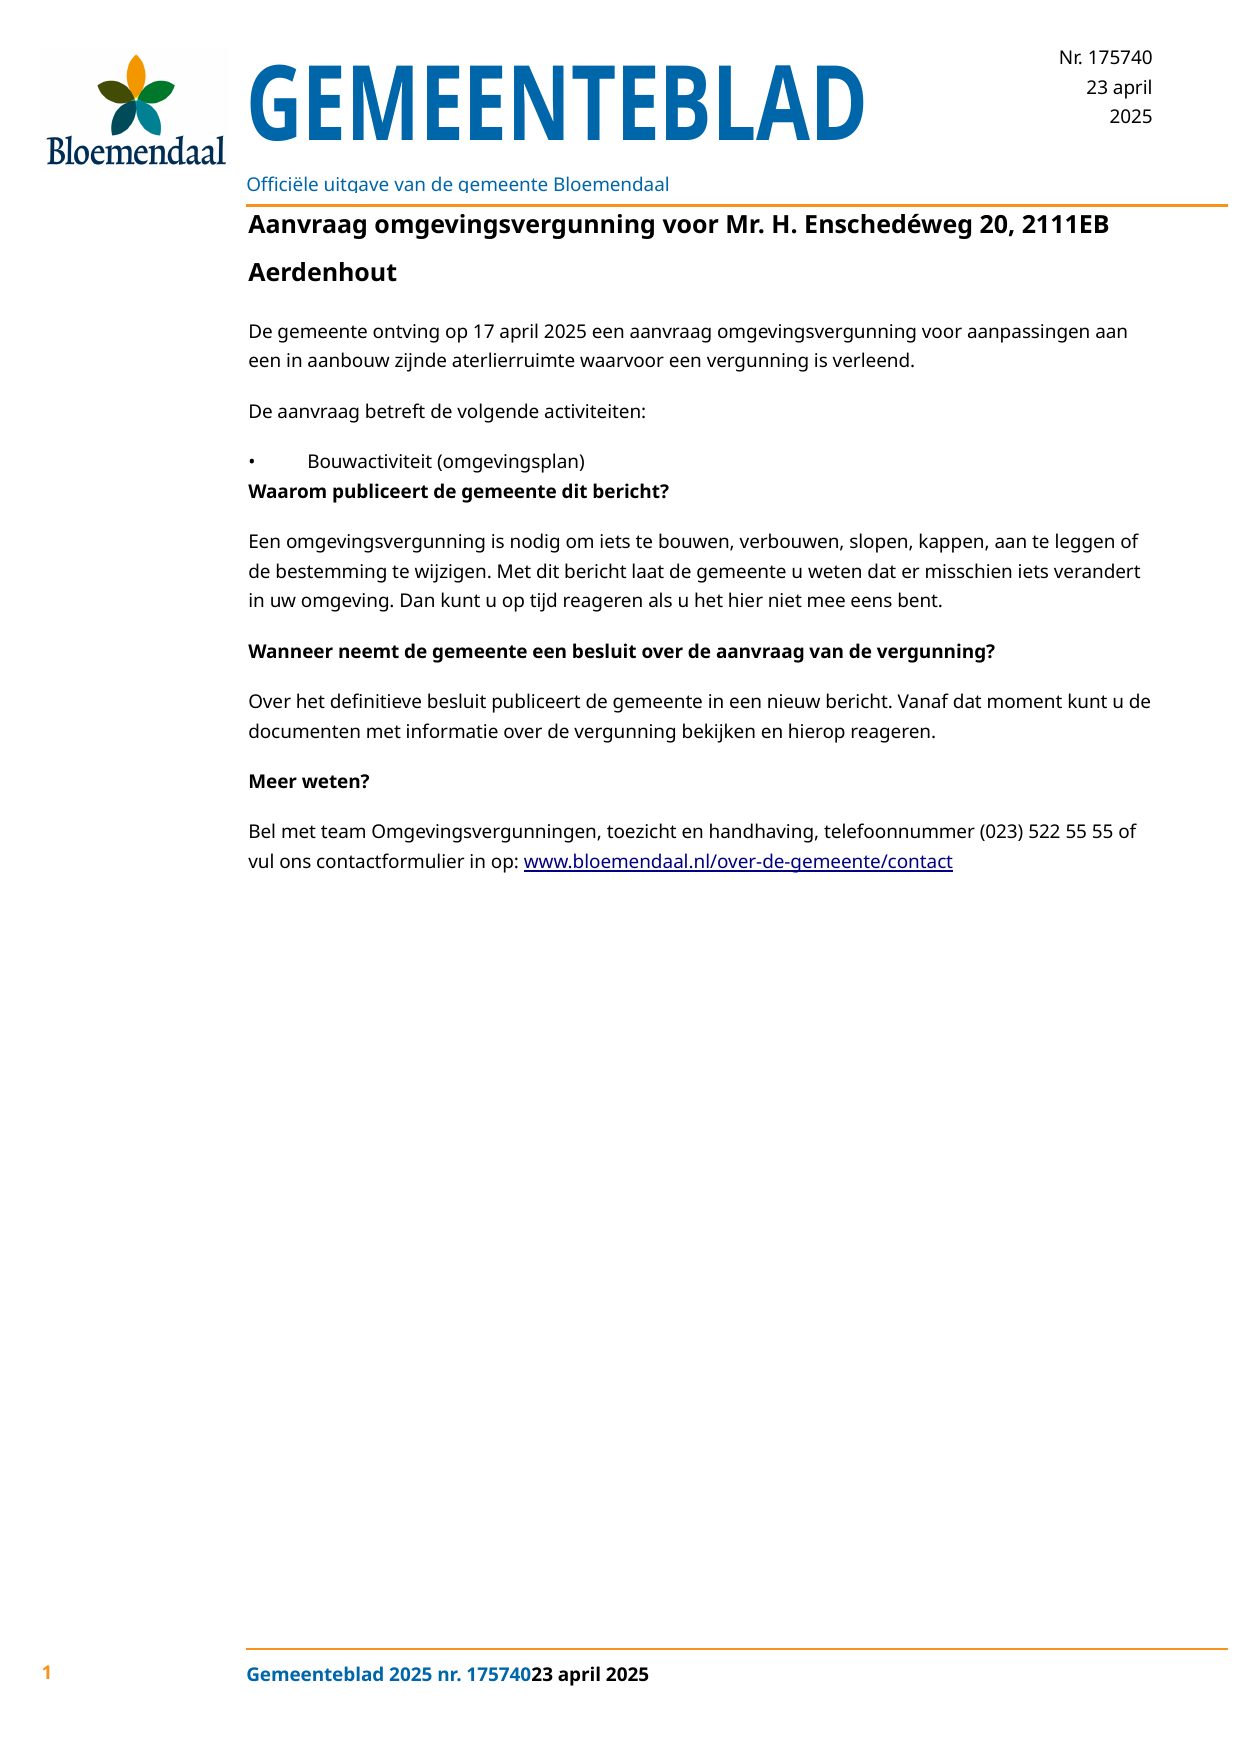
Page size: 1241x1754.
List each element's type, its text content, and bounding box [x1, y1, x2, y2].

picture [41, 47, 231, 172]
text Waarom publiceert de gemeente dit bericht? [248, 478, 1152, 504]
text De gemeente ontving op 17 april 2025 een aanvraag omgevingsvergunning voor aanpassingen aan een in aanbouw zijnde aterlierruimte waarvoor een vergunning is verleend. [248, 318, 1152, 373]
text Wanneer neemt de gemeente een besluit over de aanvraag van de vergunning? [248, 638, 1152, 664]
text Bel met team Omgevingsvergunningen, toezicht en handhaving, telefoonnummer (023) 522 55 55 of vul ons contactformulier in op: www.bloemendaal.nl/over-de-gemeente/contact [248, 819, 1152, 874]
text Een omgevingsvergunning is nodig om iets te bouwen, verbouwen, slopen, kappen, aan te leggen of de bestemming te wijzigen. Met dit bericht laat de gemeente u weten dat er misschien iets verandert in uw omgeving. Dan kunt u op tijd reageren als u het hier niet mee eens bent. [248, 528, 1152, 613]
text De aanvraag betreft de volgende activiteiten: [248, 398, 1152, 424]
text Aanvraag omgevingsvergunning voor Mr. H. Enschedéweg 20, 2111EB Aerdenhout [248, 207, 1152, 288]
list Bouwactiviteit (omgevingsplan) [248, 448, 1152, 474]
text Over het definitieve besluit publiceert de gemeente in een nieuw bericht. Vanaf dat moment kunt u de documenten met informatie over de vergunning bekijken en hierop reageren. [248, 688, 1152, 744]
text Meer weten? [248, 768, 1152, 794]
